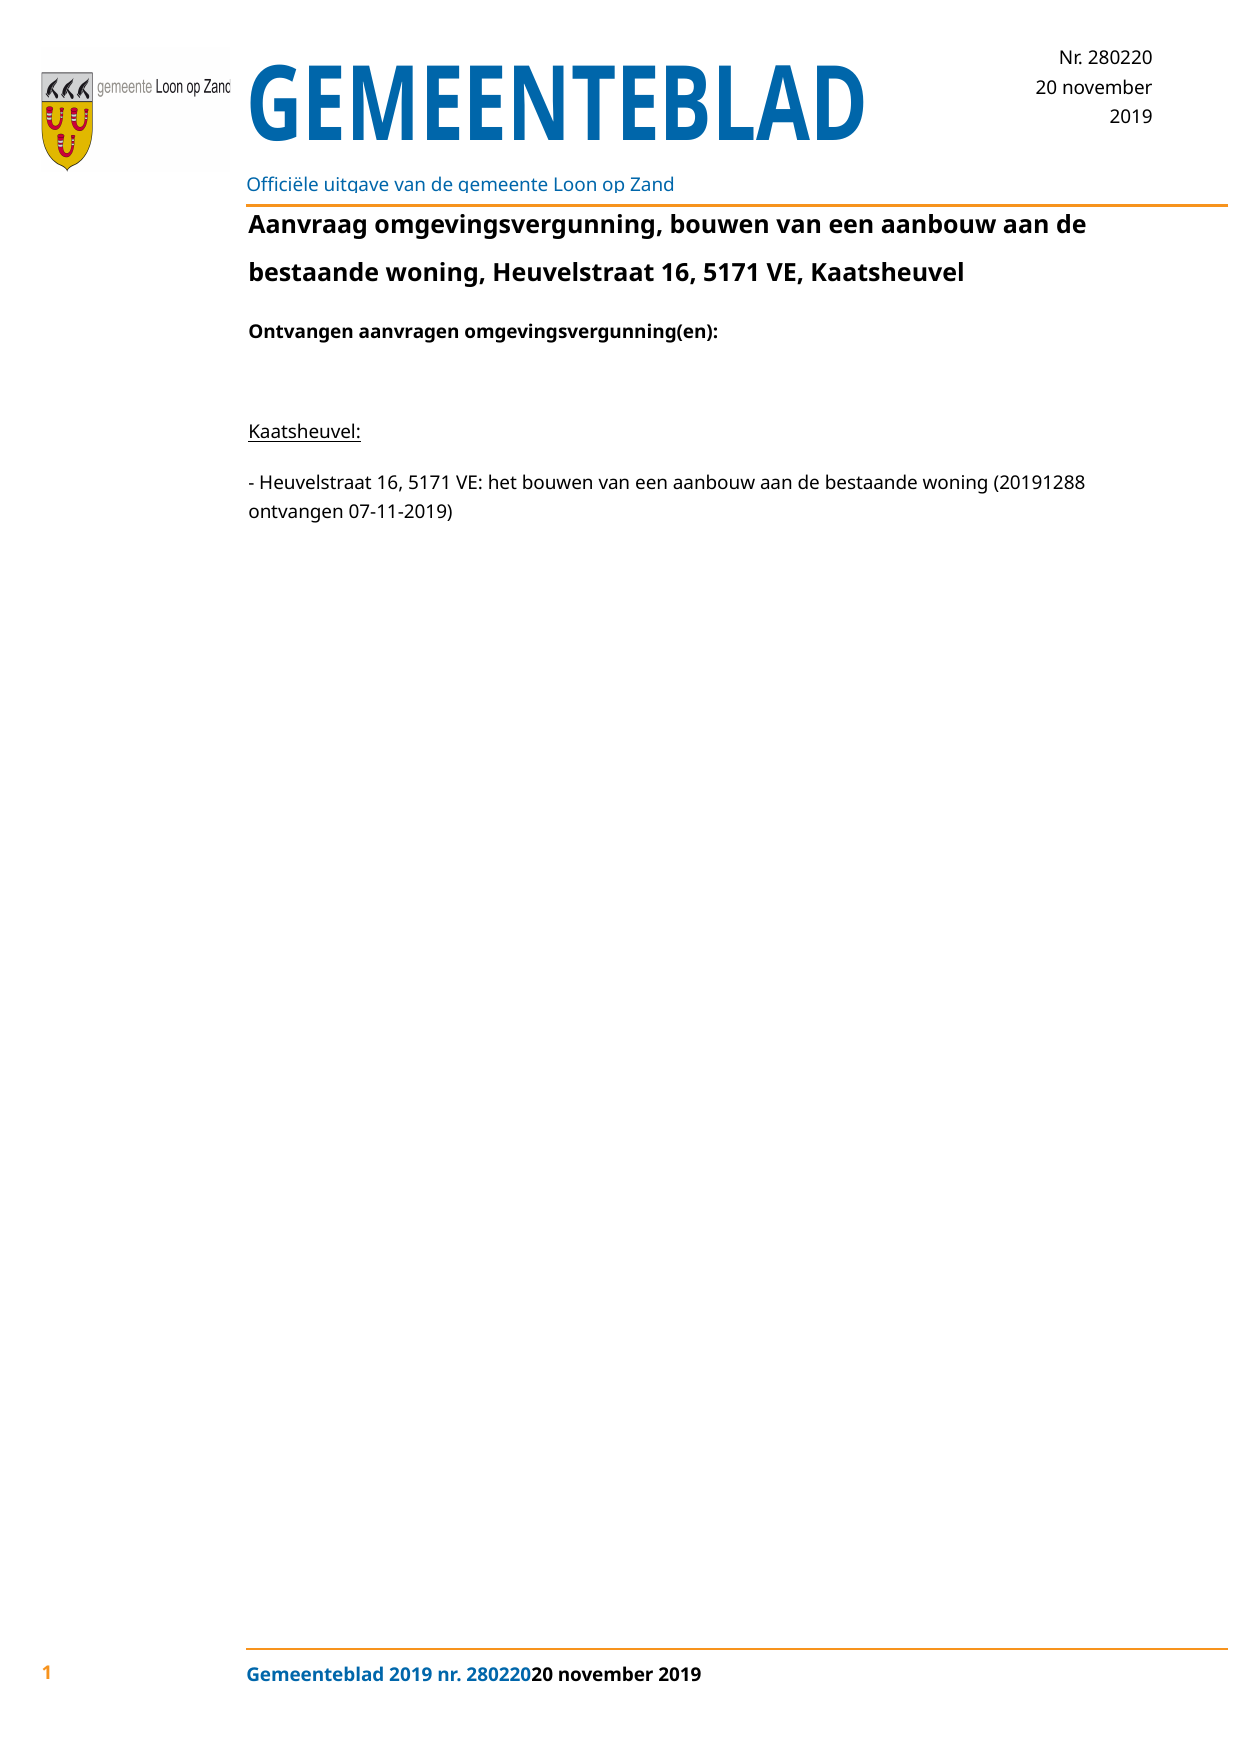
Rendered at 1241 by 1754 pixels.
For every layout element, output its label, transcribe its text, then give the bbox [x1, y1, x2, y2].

picture [41, 47, 231, 172]
text Kaatsheuvel: [248, 419, 1152, 444]
text - Heuvelstraat 16, 5171 VE: het bouwen van een aanbouw aan de bestaande woning (20191288 ontvangen 07-11-2019) [248, 469, 1152, 524]
text Aanvraag omgevingsvergunning, bouwen van een aanbouw aan de bestaande woning, Heuvelstraat 16, 5171 VE, Kaatsheuvel [248, 207, 1152, 288]
text Ontvangen aanvragen omgevingsvergunning(en): [248, 318, 1152, 344]
